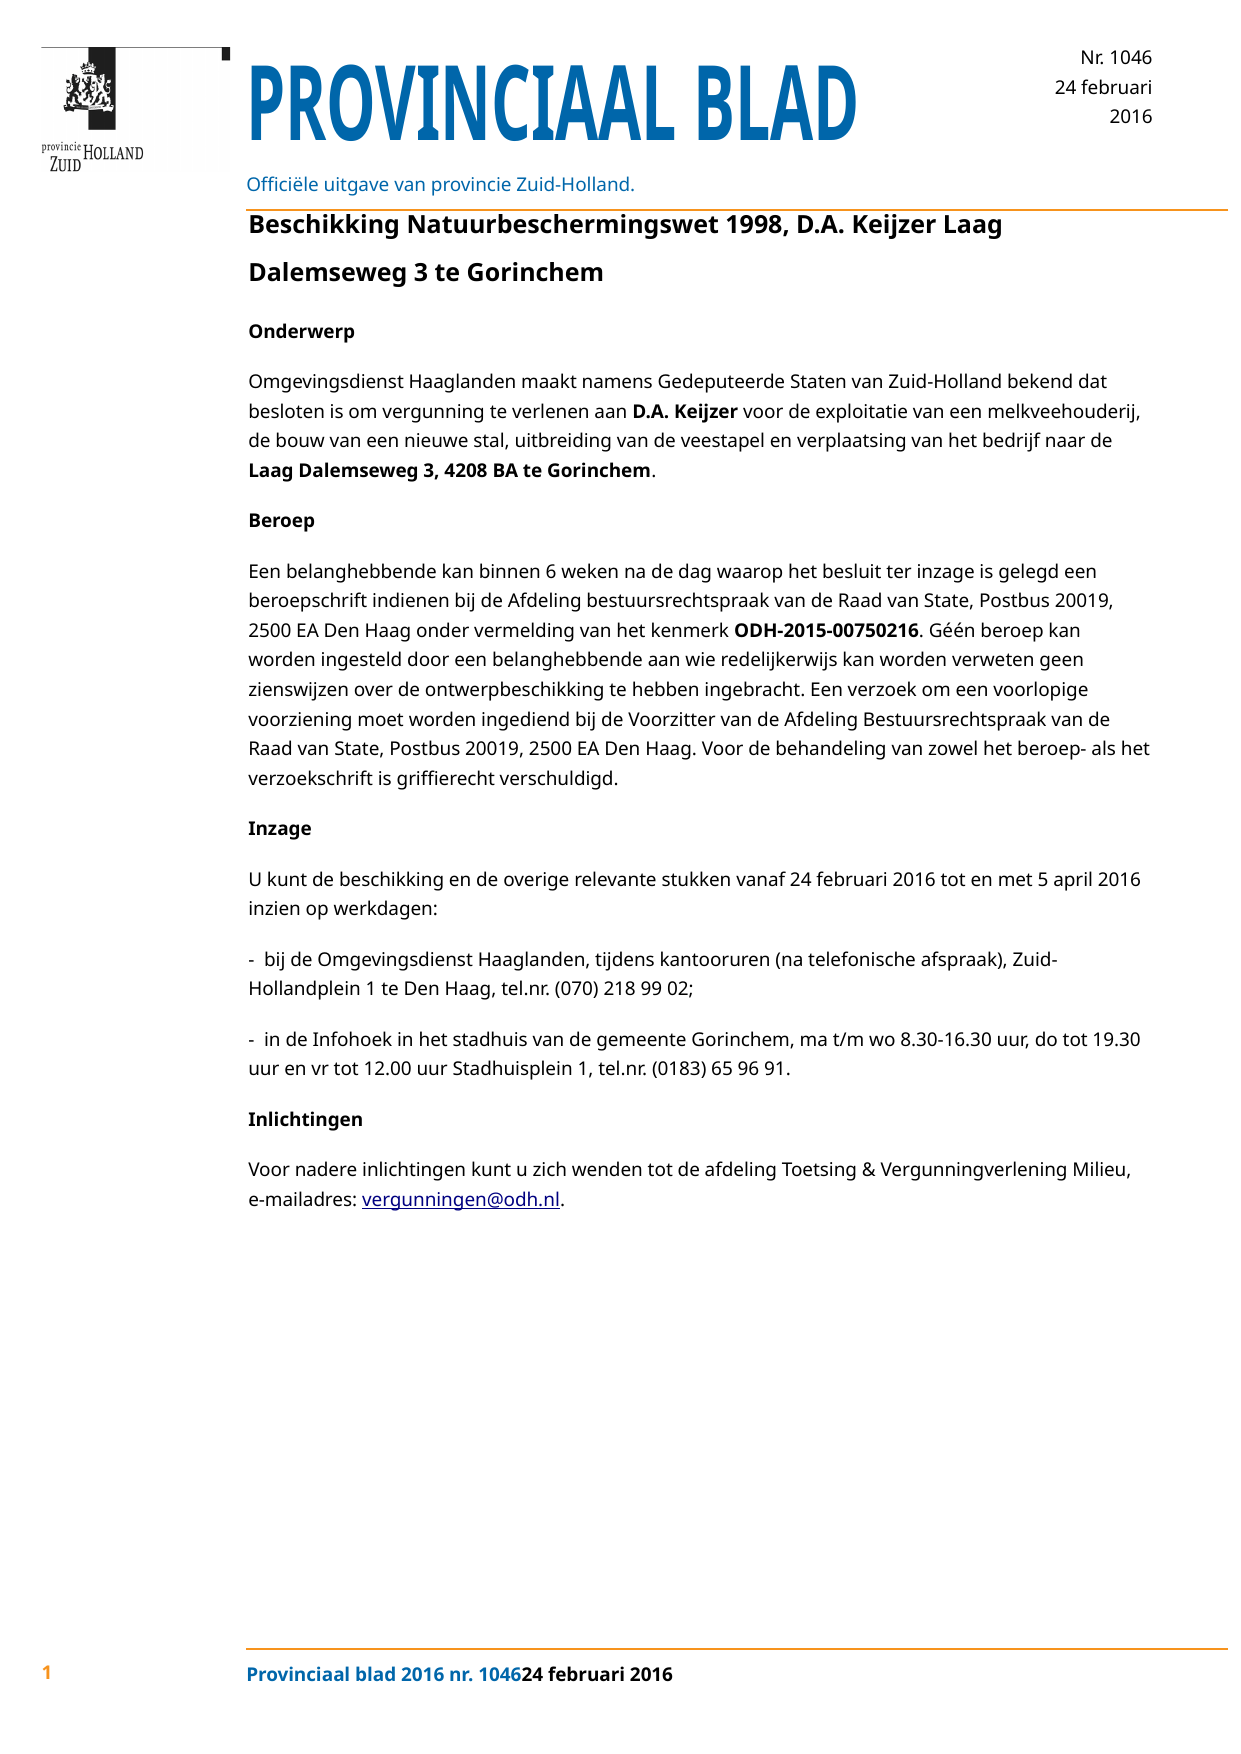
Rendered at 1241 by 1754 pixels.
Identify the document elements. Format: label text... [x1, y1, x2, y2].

picture [41, 47, 231, 172]
text Beroep [248, 507, 1152, 533]
text Voor nadere inlichtingen kunt u zich wenden tot de afdeling Toetsing & Vergunningverlening Milieu, e-mailadres: vergunningen@odh.nl. [248, 1156, 1152, 1212]
text Inzage [248, 815, 1152, 841]
text Inlichtingen [248, 1106, 1152, 1132]
text Onderwerp [248, 318, 1152, 344]
text - bij de Omgevingsdienst Haaglanden, tijdens kantooruren (na telefonische afspraak), Zuid-Hollandplein 1 te Den Haag, tel.nr. (070) 218 99 02; [248, 946, 1152, 1001]
text Beschikking Natuurbeschermingswet 1998, D.A. Keijzer Laag Dalemseweg 3 te Gorinchem [248, 211, 1152, 288]
text U kunt de beschikking en de overige relevante stukken vanaf 24 februari 2016 tot en met 5 april 2016 inzien op werkdagen: [248, 866, 1152, 921]
text Een belanghebbende kan binnen 6 weken na de dag waarop het besluit ter inzage is gelegd een beroepschrift indienen bij de Afdeling bestuursrechtspraak van de Raad van State, Postbus 20019, 2500 EA Den Haag onder vermelding van het kenmerk ODH-2015-00750216. Géén beroep kan worden ingesteld door een belanghebbende aan wie redelijkerwijs kan worden verweten geen zienswijzen over de ontwerpbeschikking te hebben ingebracht. Een verzoek om een voorlopige voorziening moet worden ingediend bij de Voorzitter van de Afdeling Bestuursrechtspraak van de Raad van State, Postbus 20019, 2500 EA Den Haag. Voor de behandeling van zowel het beroep- als het verzoekschrift is griffierecht verschuldigd. [248, 558, 1152, 791]
text - in de Infohoek in het stadhuis van de gemeente Gorinchem, ma t/m wo 8.30-16.30 uur, do tot 19.30 uur en vr tot 12.00 uur Stadhuisplein 1, tel.nr. (0183) 65 96 91. [248, 1026, 1152, 1081]
text Omgevingsdienst Haaglanden maakt namens Gedeputeerde Staten van Zuid-Holland bekend dat besloten is om vergunning te verlenen aan D.A. Keijzer voor de exploitatie van een melkveehouderij, de bouw van een nieuwe stal, uitbreiding van de veestapel en verplaatsing van het bedrijf naar de Laag Dalemseweg 3, 4208 BA te Gorinchem. [248, 368, 1152, 483]
